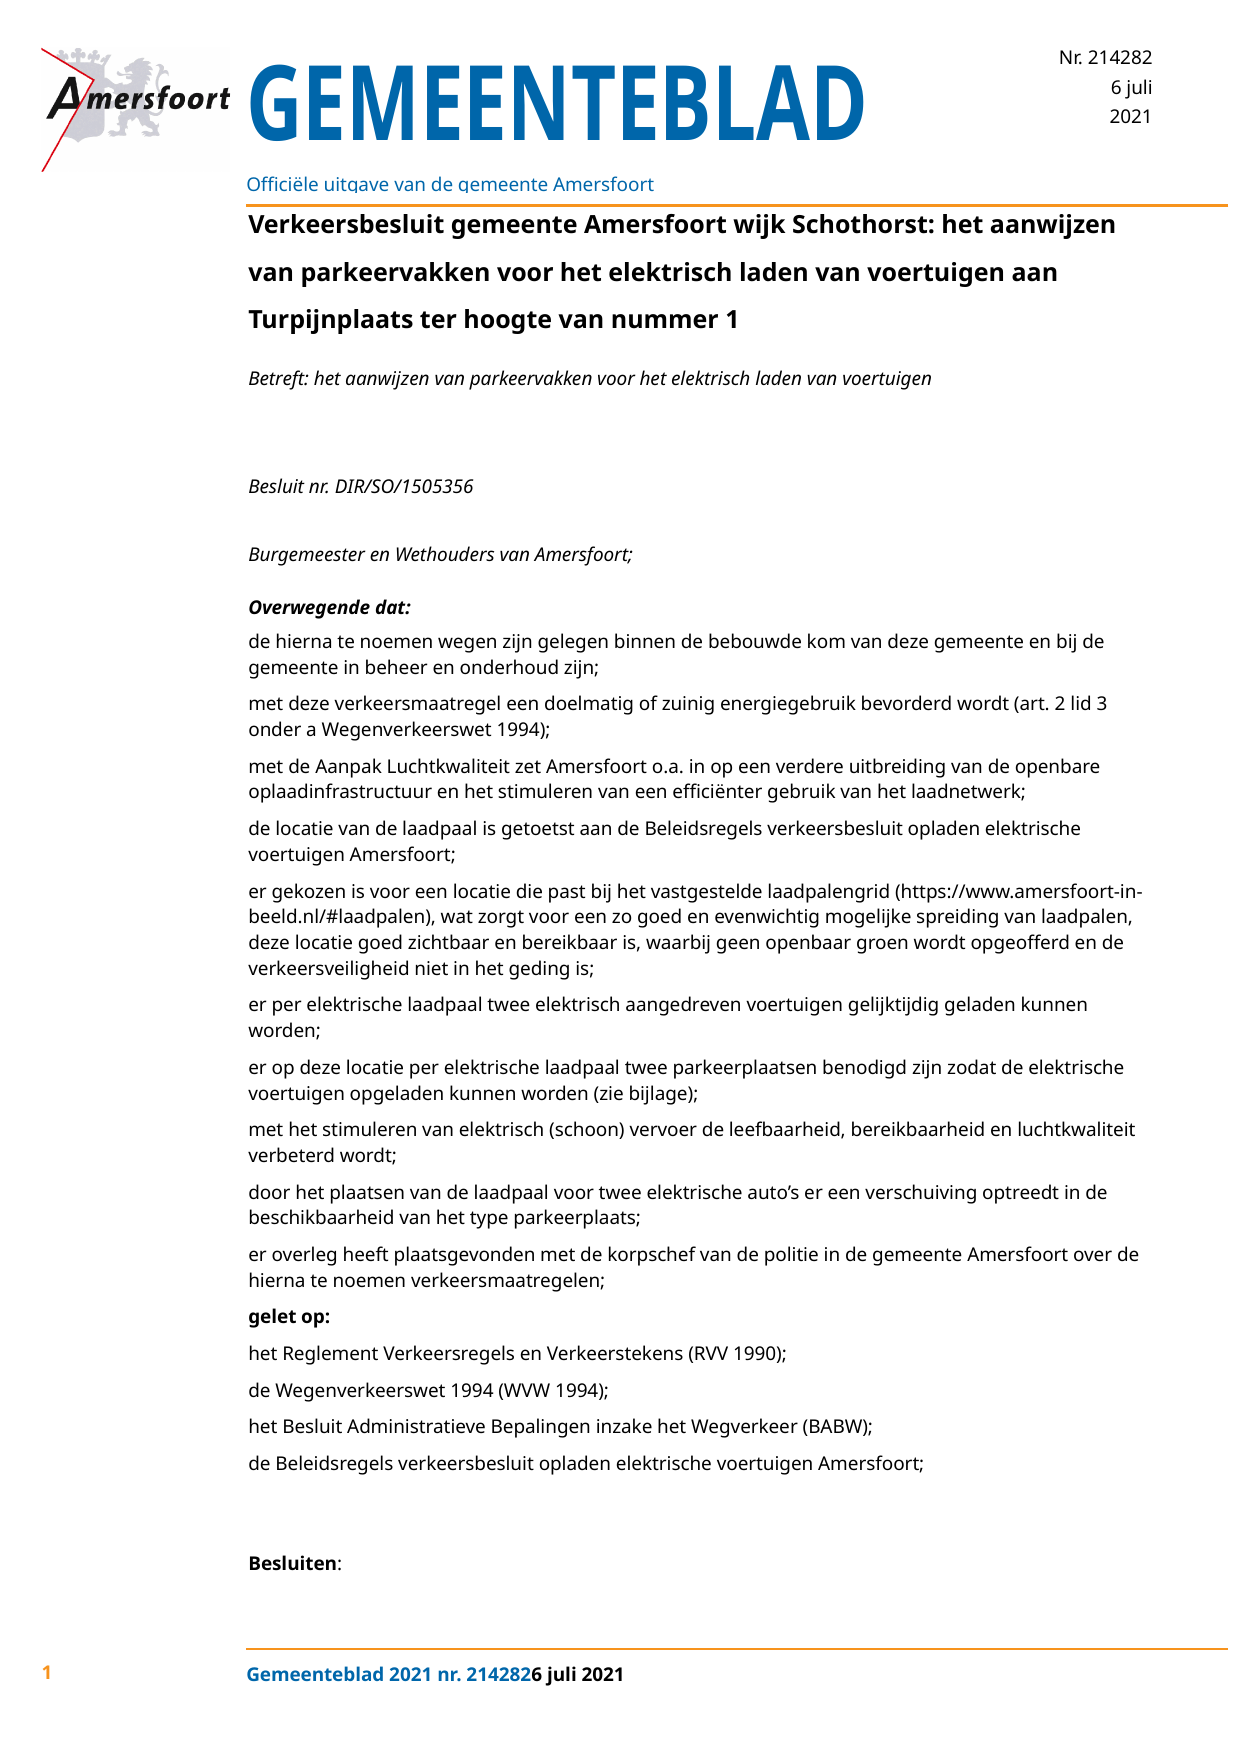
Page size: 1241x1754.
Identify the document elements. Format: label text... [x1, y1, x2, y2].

text er per elektrische laadpaal twee elektrisch aangedreven voertuigen gelijktijdig geladen kunnen worden; [248, 992, 1152, 1043]
text met het stimuleren van elektrisch (schoon) vervoer de leefbaarheid, bereikbaarheid en luchtkwaliteit verbeterd wordt; [248, 1116, 1152, 1168]
text Verkeersbesluit gemeente Amersfoort wijk Schothorst: het aanwijzen van parkeervakken voor het elektrisch laden van voertuigen aan Turpijnplaats ter hoogte van nummer 1 [248, 207, 1152, 336]
text door het plaatsen van de laadpaal voor twee elektrische auto’s er een verschuiving optreedt in de beschikbaarheid van het type parkeerplaats; [248, 1179, 1152, 1230]
text er gekozen is voor een locatie die past bij het vastgestelde laadpalengrid (https://www.amersfoort-in-beeld.nl/#laadpalen), wat zorgt voor een zo goed en evenwichtig mogelijke spreiding van laadpalen, deze locatie goed zichtbaar en bereikbaar is, waarbij geen openbaar groen wordt opgeofferd en de verkeersveiligheid niet in het geding is; [248, 878, 1152, 981]
text er op deze locatie per elektrische laadpaal twee parkeerplaatsen benodigd zijn zodat de elektrische voertuigen opgeladen kunnen worden (zie bijlage); [248, 1054, 1152, 1106]
text Besluit nr. DIR/SO/1505356 [248, 474, 1152, 499]
text de Wegenverkeerswet 1994 (WVW 1994); [248, 1377, 1152, 1403]
text Burgemeester en Wethouders van Amersfoort; [248, 541, 1152, 567]
text Overwegende dat: [248, 594, 1152, 620]
text gelet op: [248, 1304, 1152, 1329]
text het Reglement Verkeersregels en Verkeerstekens (RVV 1990); [248, 1340, 1152, 1366]
picture [41, 47, 231, 172]
text Besluiten: [248, 1550, 1152, 1575]
text de locatie van de laadpaal is getoetst aan de Beleidsregels verkeersbesluit opladen elektrische voertuigen Amersfoort; [248, 815, 1152, 867]
text Betreft: het aanwijzen van parkeervakken voor het elektrisch laden van voertuigen [248, 366, 1152, 391]
text met de Aanpak Luchtkwaliteit zet Amersfoort o.a. in op een verdere uitbreiding van de openbare oplaadinfrastructuur en het stimuleren van een efficiënter gebruik van het laadnetwerk; [248, 753, 1152, 804]
text er overleg heeft plaatsgevonden met de korpschef van de politie in de gemeente Amersfoort over de hierna te noemen verkeersmaatregelen; [248, 1241, 1152, 1293]
text de hierna te noemen wegen zijn gelegen binnen de bebouwde kom van deze gemeente en bij de gemeente in beheer en onderhoud zijn; [248, 628, 1152, 680]
text met deze verkeersmaatregel een doelmatig of zuinig energiegebruik bevorderd wordt (art. 2 lid 3 onder a Wegenverkeerswet 1994); [248, 691, 1152, 742]
text de Beleidsregels verkeersbesluit opladen elektrische voertuigen Amersfoort; [248, 1450, 1152, 1476]
text het Besluit Administratieve Bepalingen inzake het Wegverkeer (BABW); [248, 1414, 1152, 1439]
